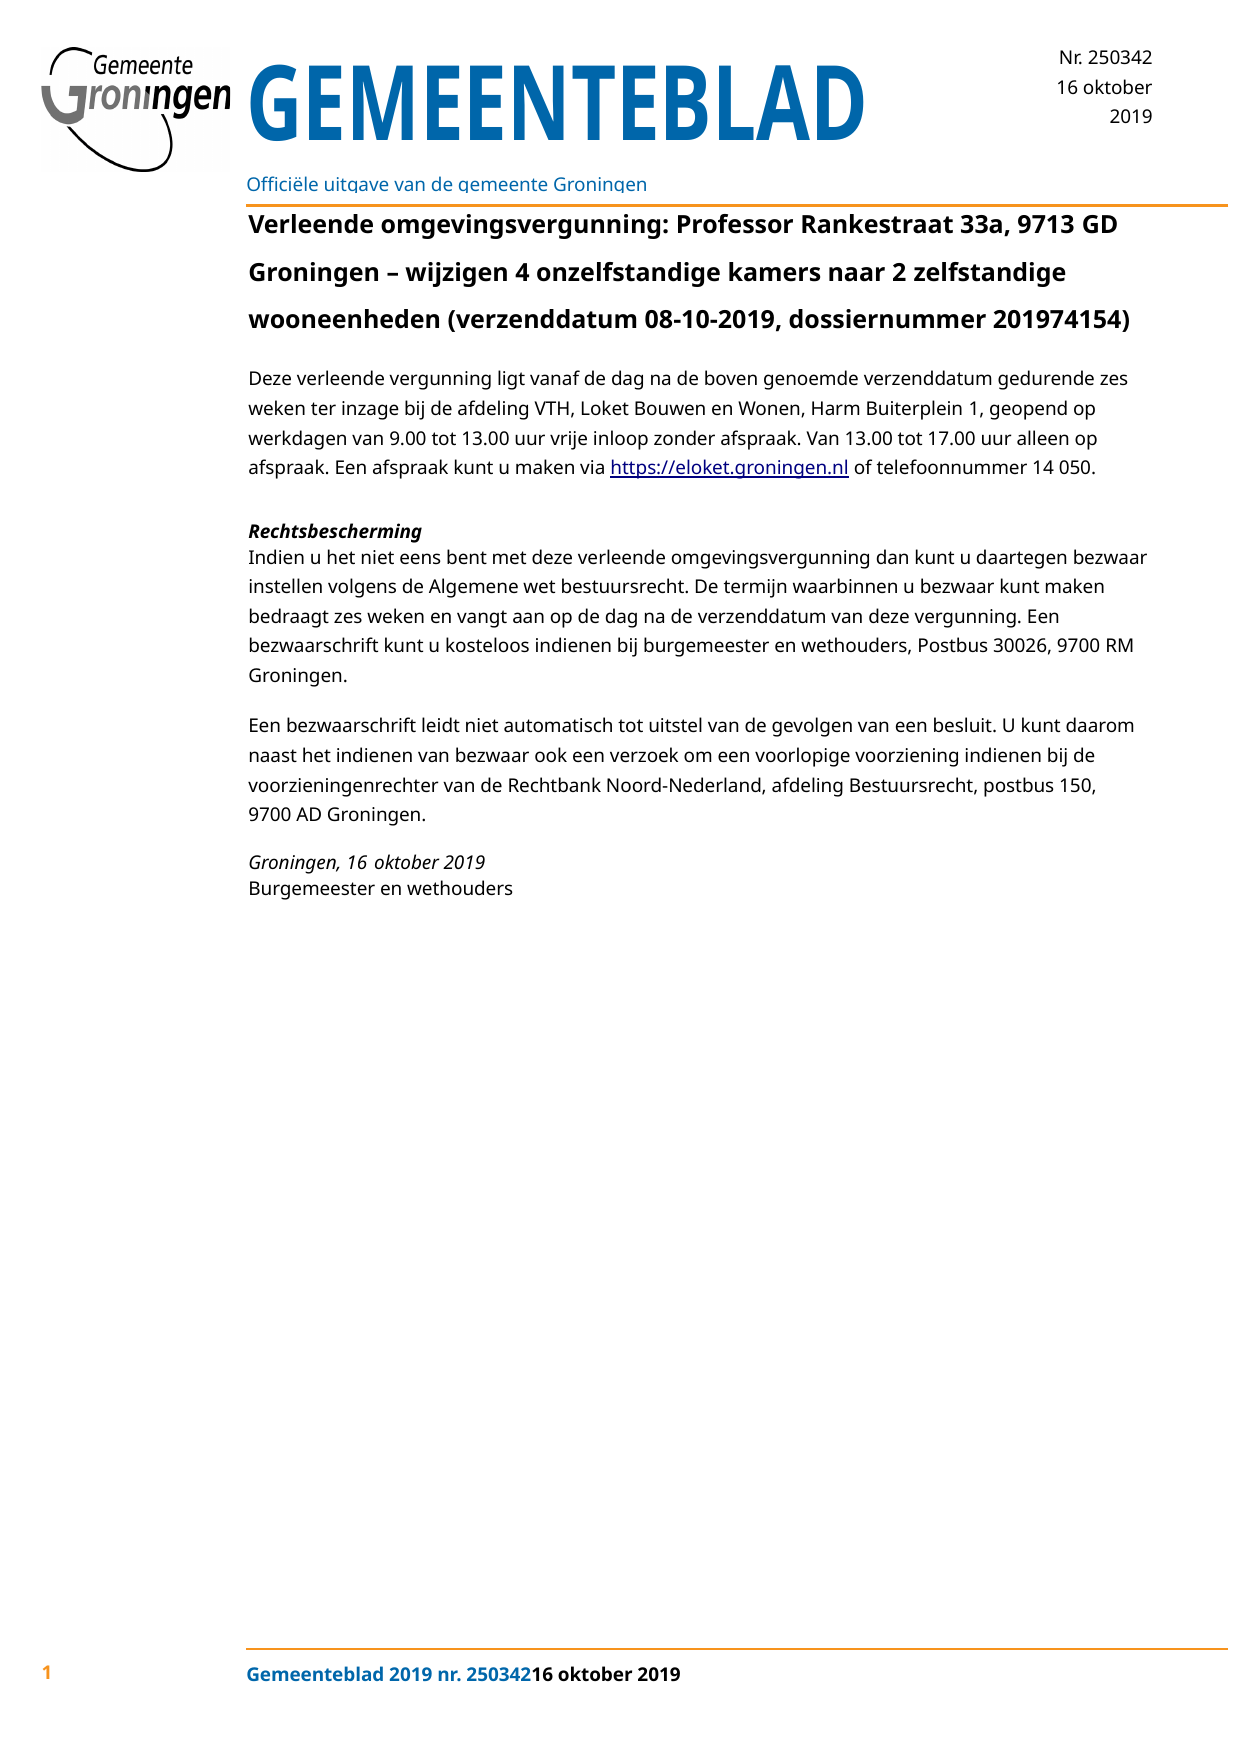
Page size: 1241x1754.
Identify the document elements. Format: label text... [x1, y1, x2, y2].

text Burgemeester en wethouders [248, 875, 1152, 901]
text Verleende omgevingsvergunning: Professor Rankestraat 33a, 9713 GD Groningen – wijzigen 4 onzelfstandige kamers naar 2 zelfstandige wooneenheden (verzenddatum 08-10-2019, dossiernummer 201974154) [248, 207, 1152, 336]
text Rechtsbescherming [248, 518, 1152, 544]
text Indien u het niet eens bent met deze verleende omgevingsvergunning dan kunt u daartegen bezwaar instellen volgens de Algemene wet bestuursrecht. De termijn waarbinnen u bezwaar kunt maken bedraagt zes weken en vangt aan op de dag na de verzenddatum van deze vergunning. Een bezwaarschrift kunt u kosteloos indienen bij burgemeester en wethouders, Postbus 30026, 9700 RM Groningen. [248, 544, 1152, 688]
text Deze verleende vergunning ligt vanaf de dag na de boven genoemde verzenddatum gedurende zes weken ter inzage bij de afdeling VTH, Loket Bouwen en Wonen, Harm Buiterplein 1, geopend op werkdagen van 9.00 tot 13.00 uur vrije inloop zonder afspraak. Van 13.00 tot 17.00 uur alleen op afspraak. Een afspraak kunt u maken via https://eloket.groningen.nl of telefoonnummer 14 050. [248, 366, 1152, 480]
text Een bezwaarschrift leidt niet automatisch tot uitstel van de gevolgen van een besluit. U kunt daarom naast het indienen van bezwaar ook een verzoek om een voorlopige voorziening indienen bij de voorzieningenrechter van de Rechtbank Noord-Nederland, afdeling Bestuursrecht, postbus 150, 9700 AD Groningen. [248, 713, 1152, 827]
text Groningen, 16 oktober 2019 [248, 849, 1152, 875]
picture [41, 47, 231, 172]
